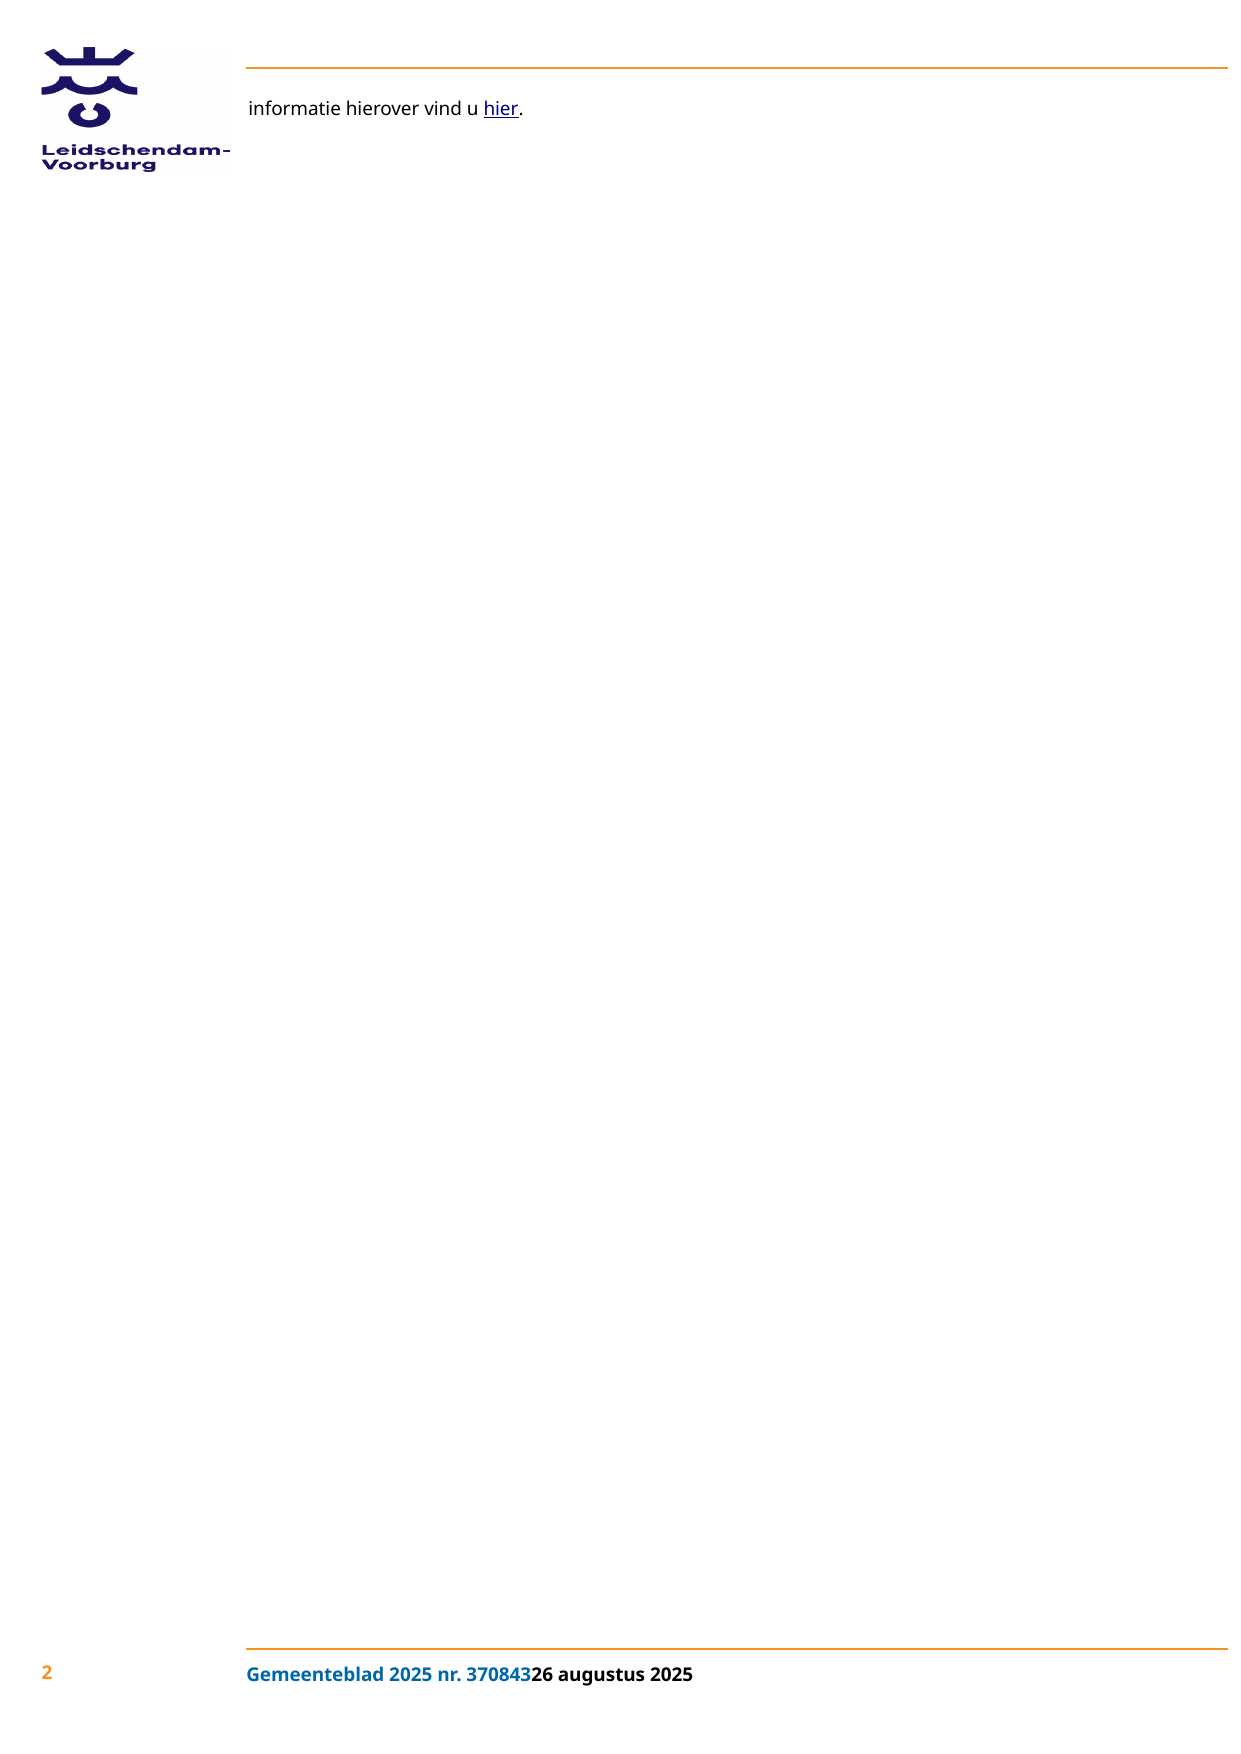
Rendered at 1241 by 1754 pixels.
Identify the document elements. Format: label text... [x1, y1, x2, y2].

text informatie hierover vind u hier. [248, 95, 1152, 121]
picture [41, 47, 231, 172]
